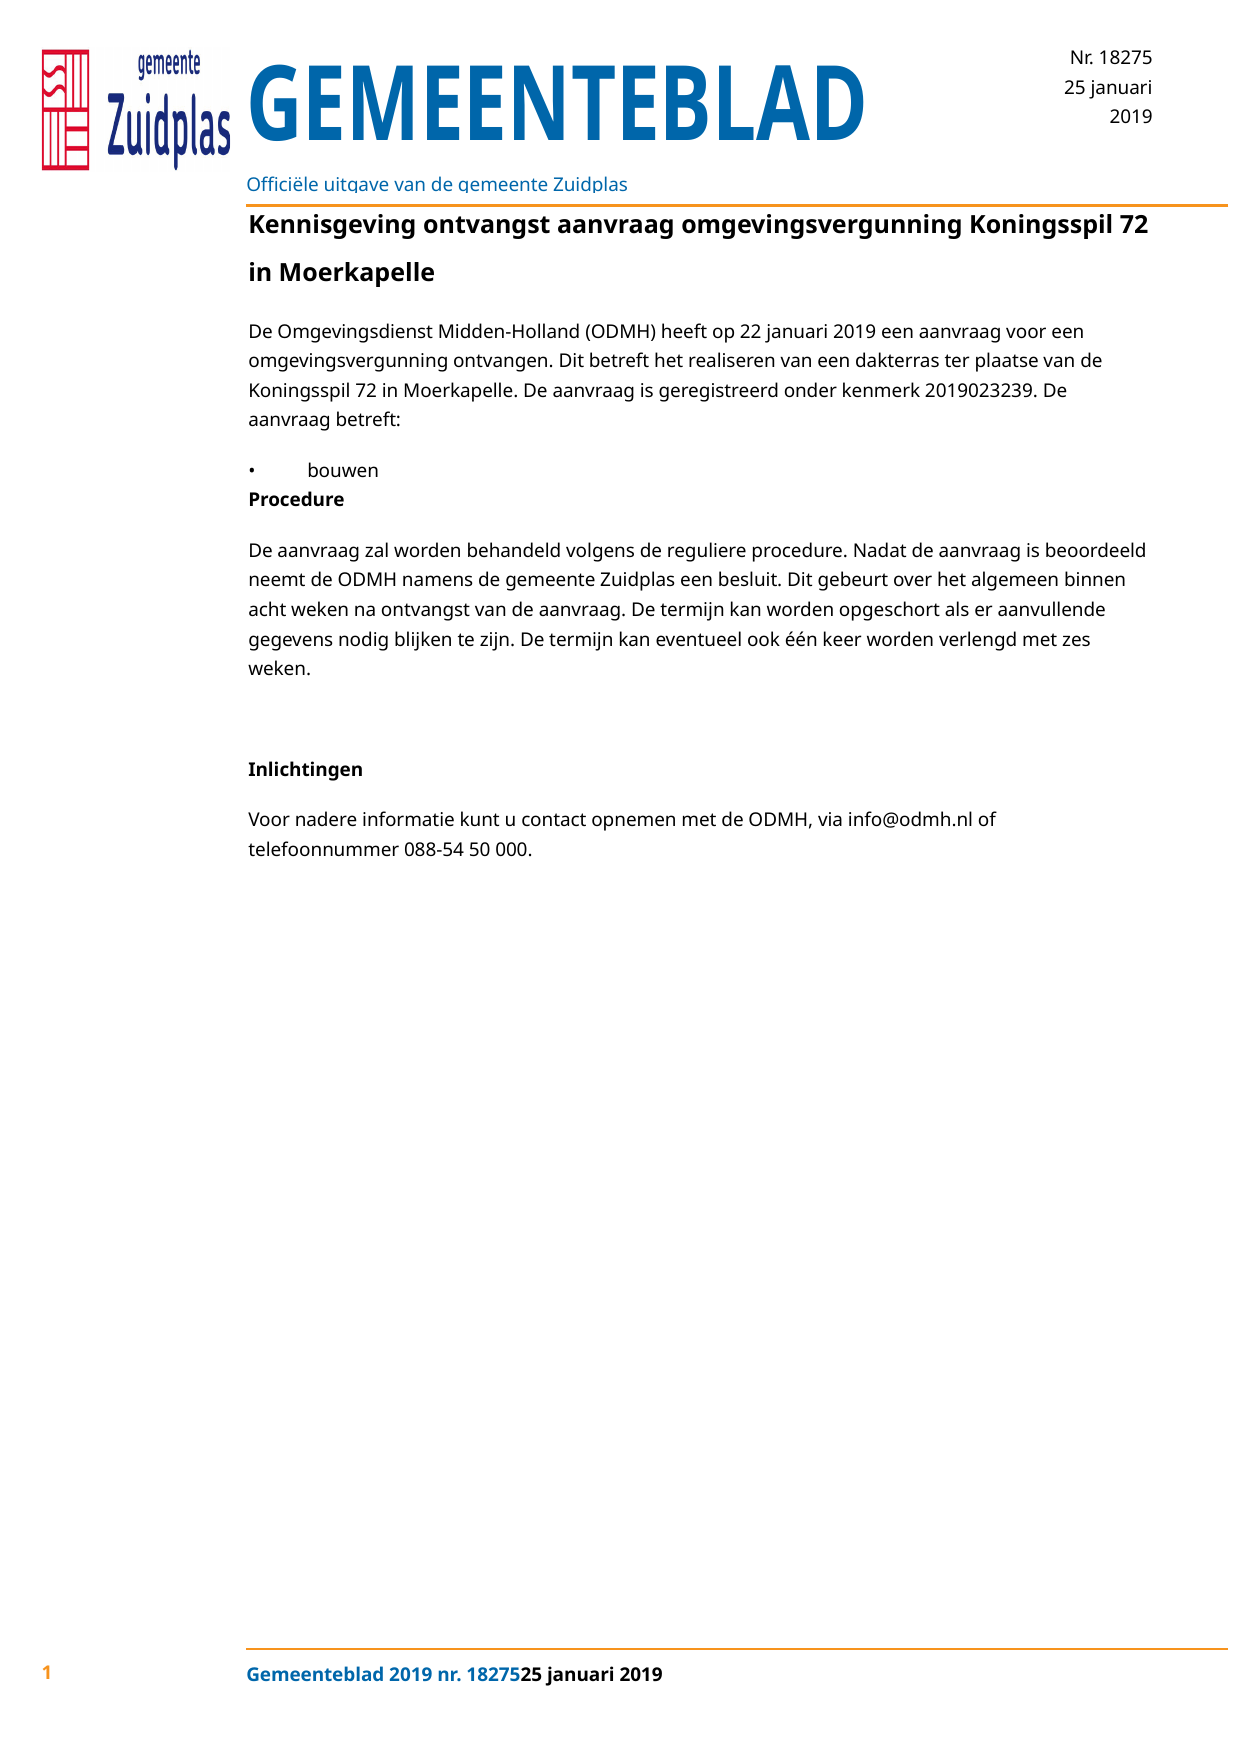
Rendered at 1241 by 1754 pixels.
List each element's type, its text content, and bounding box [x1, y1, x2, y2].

text De Omgevingsdienst Midden-Holland (ODMH) heeft op 22 januari 2019 een aanvraag voor een omgevingsvergunning ontvangen. Dit betreft het realiseren van een dakterras ter plaatse van de Koningsspil 72 in Moerkapelle. De aanvraag is geregistreerd onder kenmerk 2019023239. De aanvraag betreft: [248, 318, 1152, 432]
text Inlichtingen [248, 756, 1152, 782]
text Procedure [248, 487, 1152, 512]
text De aanvraag zal worden behandeld volgens de reguliere procedure. Nadat de aanvraag is beoordeeld neemt de ODMH namens de gemeente Zuidplas een besluit. Dit gebeurt over het algemeen binnen acht weken na ontvangst van de aanvraag. De termijn kan worden opgeschort als er aanvullende gegevens nodig blijken te zijn. De termijn kan eventueel ook één keer worden verlengd met zes weken. [248, 537, 1152, 681]
text Kennisgeving ontvangst aanvraag omgevingsvergunning Koningsspil 72 in Moerkapelle [248, 207, 1152, 288]
picture [41, 47, 231, 172]
list bouwen [248, 457, 1152, 483]
text Voor nadere informatie kunt u contact opnemen met de ODMH, via info@odmh.nl of telefoonnummer 088-54 50 000. [248, 807, 1152, 862]
